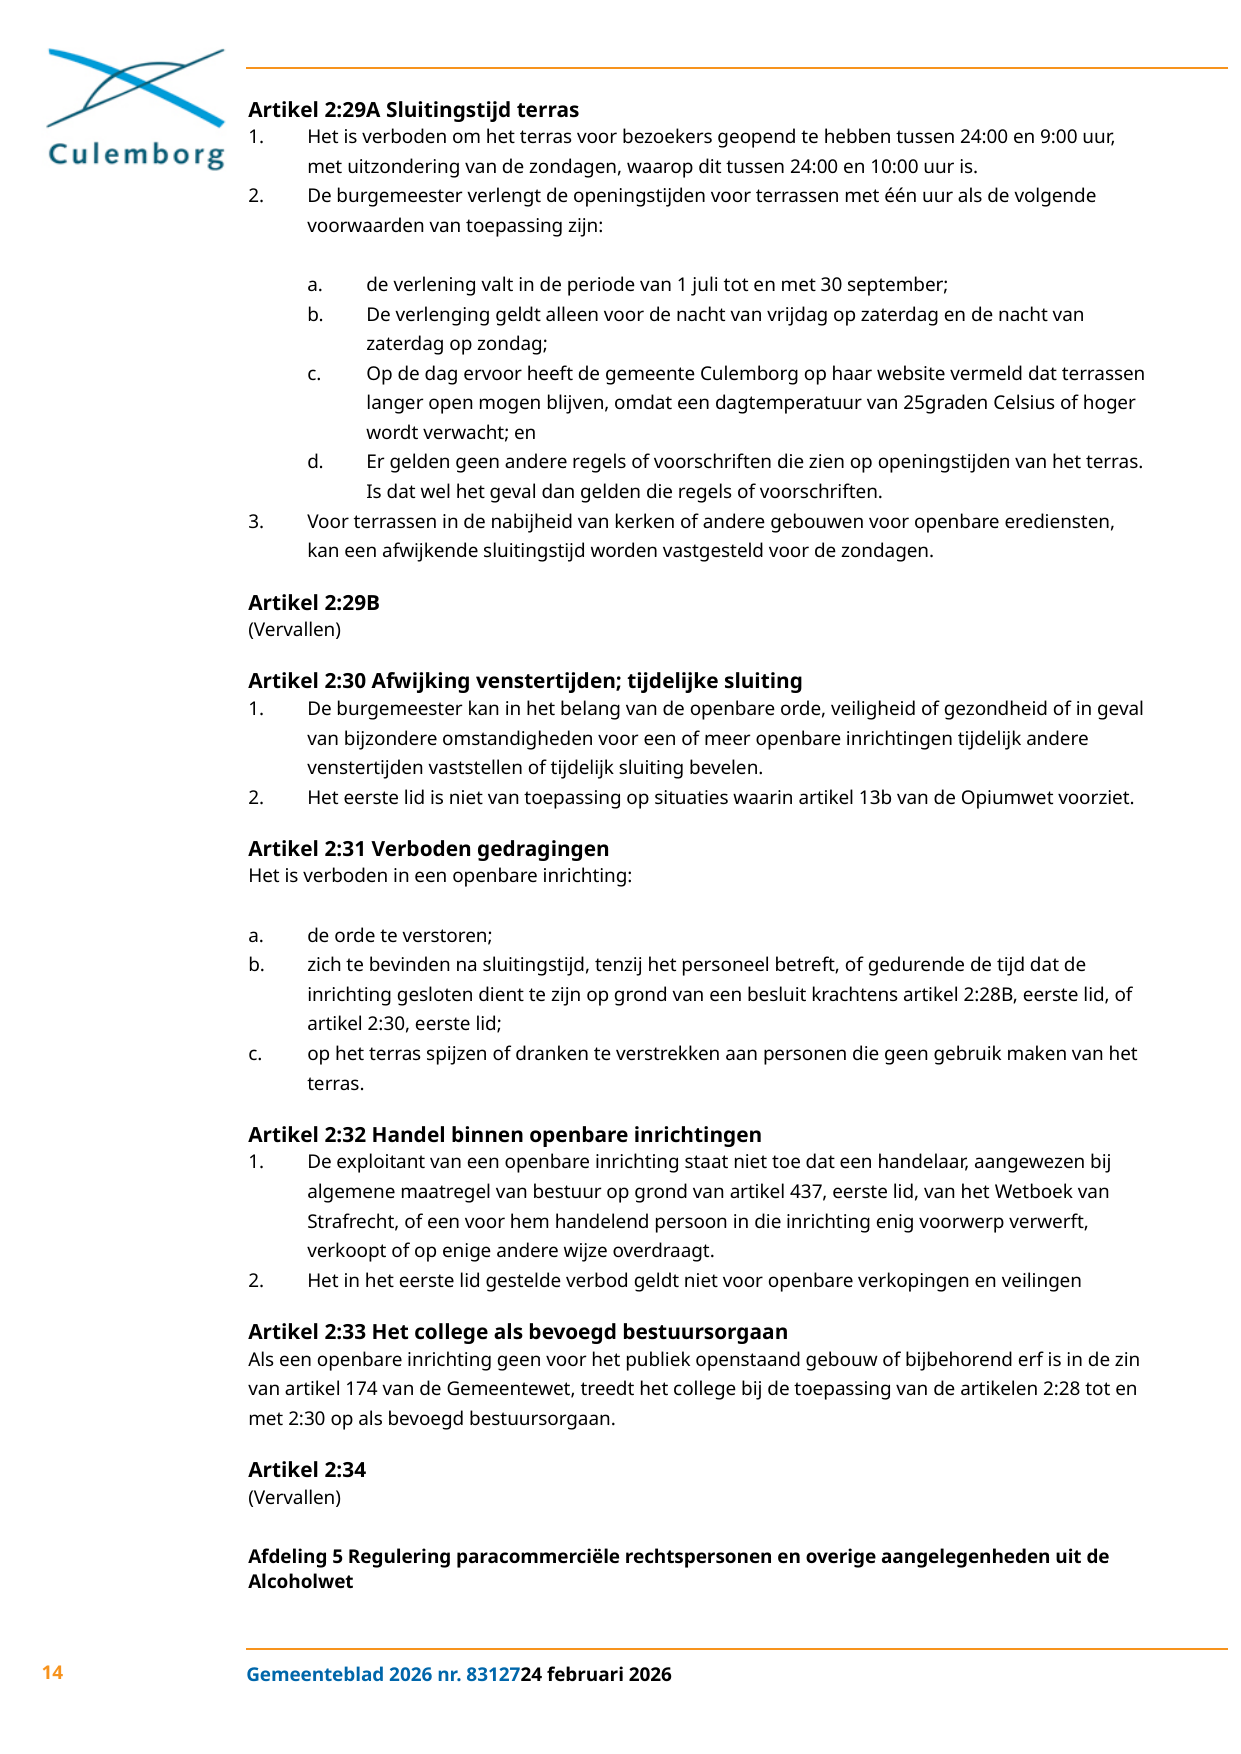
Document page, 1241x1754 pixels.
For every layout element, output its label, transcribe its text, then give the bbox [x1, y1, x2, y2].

text Als een openbare inrichting geen voor het publiek openstaand gebouw of bijbehorend erf is in de zin van artikel 174 van de Gemeentewet, treedt het college bij de toepassing van de artikelen 2:28 tot en met 2:30 op als bevoegd bestuursorgaan. [248, 1346, 1152, 1431]
list De burgemeester verlengt de openingstijden voor terrassen met één uur als de volgende voorwaarden van toepassing zijn: [248, 182, 1152, 238]
list De burgemeester kan in het belang van de openbare orde, veiligheid of gezondheid of in geval van bijzondere omstandigheden voor een of meer openbare inrichtingen tijdelijk andere venstertijden vaststellen of tijdelijk sluiting bevelen. [248, 695, 1152, 780]
text Artikel 2:33 Het college als bevoegd bestuursorgaan [248, 1317, 1152, 1346]
list De exploitant van een openbare inrichting staat niet toe dat een handelaar, aangewezen bij algemene maatregel van bestuur op grond van artikel 437, eerste lid, van het Wetboek van Strafrecht, of een voor hem handelend persoon in die inrichting enig voorwerp verwerft, verkoopt of op enige andere wijze overdraagt. [248, 1149, 1152, 1263]
list Voor terrassen in de nabijheid van kerken of andere gebouwen voor openbare erediensten, kan een afwijkende sluitingstijd worden vastgesteld voor de zondagen. [248, 508, 1152, 563]
text Artikel 2:31 Verboden gedragingen [248, 834, 1152, 863]
picture [41, 47, 231, 172]
text Artikel 2:29A Sluitingstijd terras [248, 95, 1152, 123]
list Er gelden geen andere regels of voorschriften die zien op openingstijden van het terras. Is dat wel het geval dan gelden die regels of voorschriften. [307, 449, 1152, 504]
list De verlenging geldt alleen voor de nacht van vrijdag op zaterdag en de nacht van zaterdag op zondag; [307, 301, 1152, 356]
list de orde te verstoren; [248, 922, 1152, 948]
text (Vervallen) [248, 616, 1152, 642]
list de verlening valt in de periode van 1 juli tot en met 30 september; [307, 271, 1152, 297]
list zich te bevinden na sluitingstijd, tenzij het personeel betreft, of gedurende de tijd dat de inrichting gesloten dient te zijn op grond van een besluit krachtens artikel 2:28B, eerste lid, of artikel 2:30, eerste lid; [248, 951, 1152, 1036]
text Artikel 2:30 Afwijking venstertijden; tijdelijke sluiting [248, 667, 1152, 695]
text Het is verboden in een openbare inrichting: [248, 863, 1152, 888]
list op het terras spijzen of dranken te verstrekken aan personen die geen gebruik maken van het terras. [248, 1040, 1152, 1096]
text Afdeling 5 Regulering paracommerciële rechtspersonen en overige aangelegenheden uit de Alcoholwet [248, 1543, 1152, 1594]
list Op de dag ervoor heeft de gemeente Culemborg op haar website vermeld dat terrassen langer open mogen blijven, omdat een dagtemperatuur van 25graden Celsius of hoger wordt verwacht; en [307, 360, 1152, 445]
text Artikel 2:32 Handel binnen openbare inrichtingen [248, 1120, 1152, 1149]
text Artikel 2:29B [248, 588, 1152, 616]
list Het is verboden om het terras voor bezoekers geopend te hebben tussen 24:00 en 9:00 uur, met uitzondering van de zondagen, waarop dit tussen 24:00 en 10:00 uur is. [248, 123, 1152, 178]
list Het in het eerste lid gestelde verbod geldt niet voor openbare verkopingen en veilingen [248, 1267, 1152, 1293]
text (Vervallen) [248, 1484, 1152, 1509]
list Het eerste lid is niet van toepassing op situaties waarin artikel 13b van de Opiumwet voorziet. [248, 784, 1152, 809]
text Artikel 2:34 [248, 1455, 1152, 1484]
